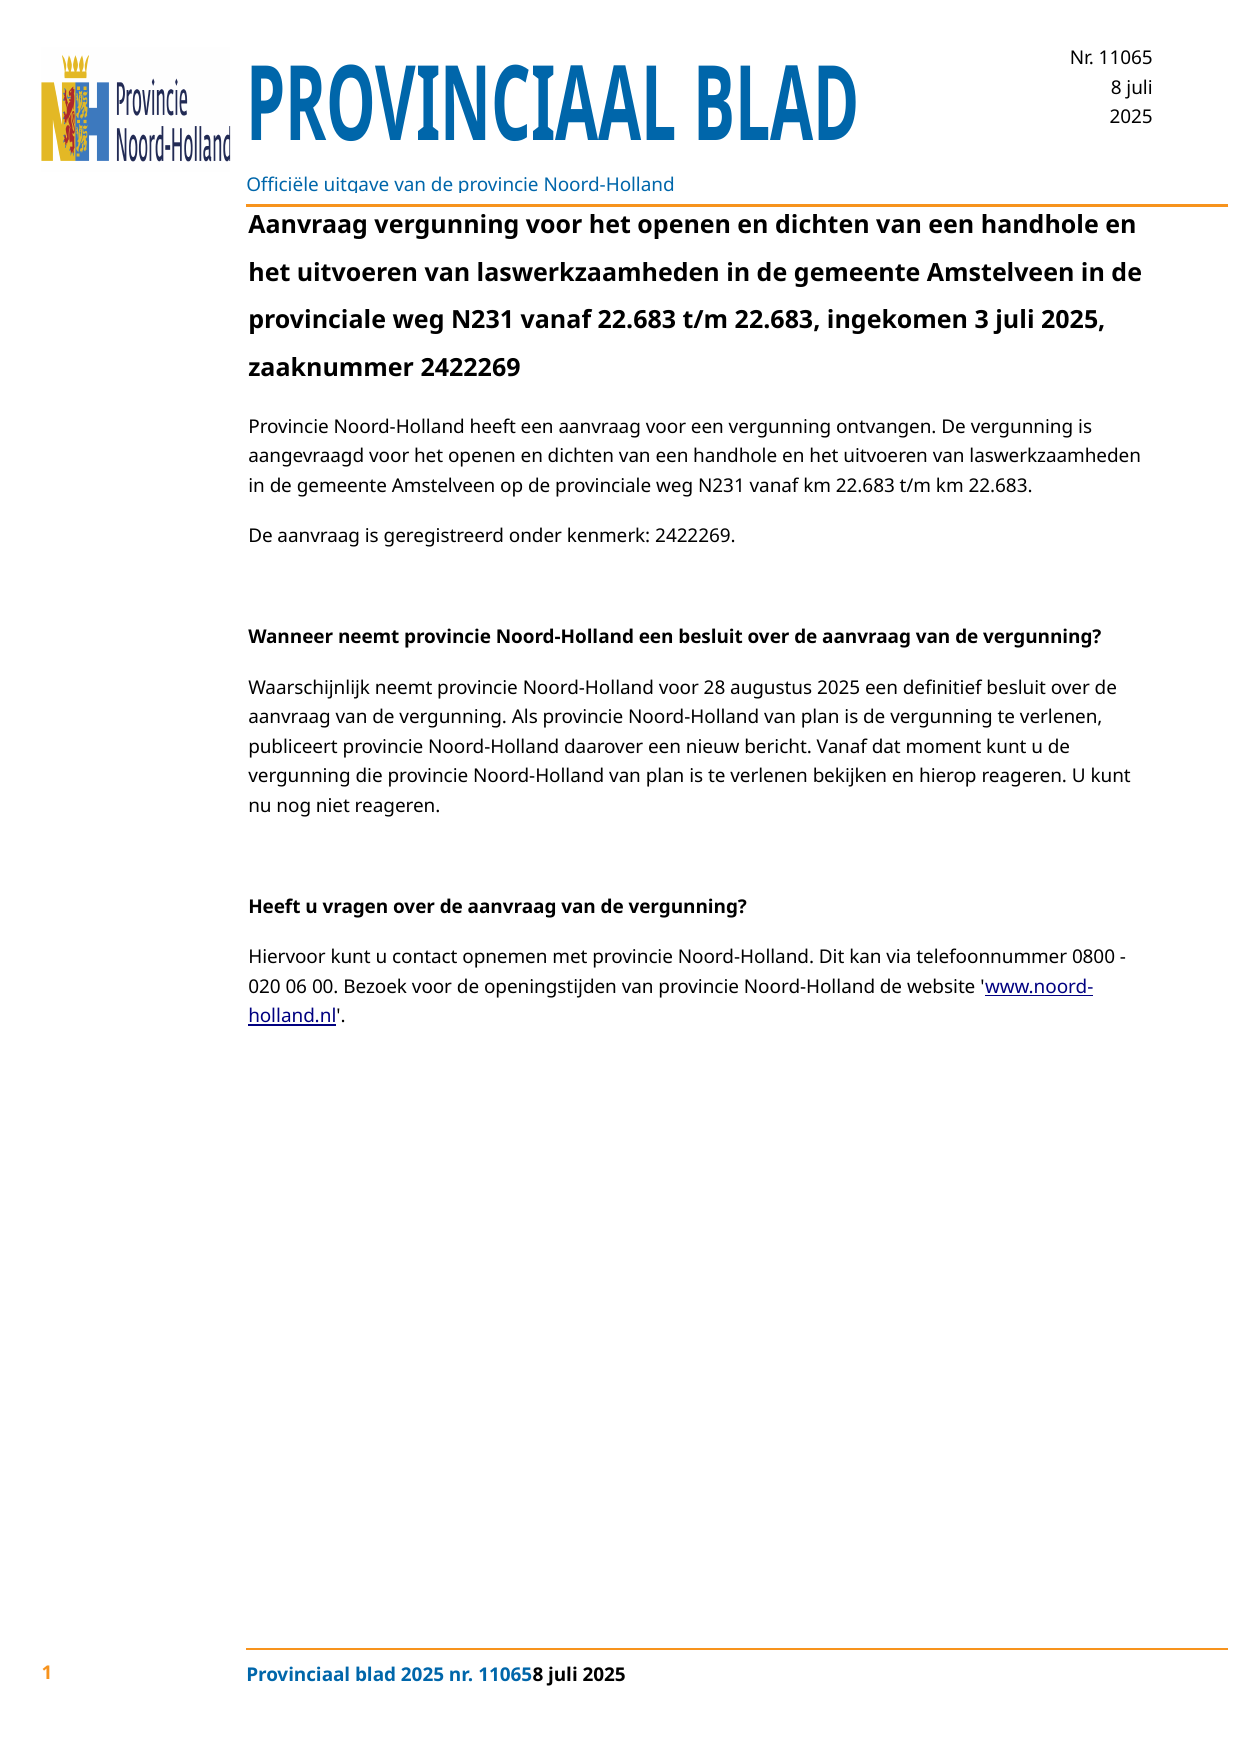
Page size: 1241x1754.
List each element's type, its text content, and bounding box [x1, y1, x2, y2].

text Waarschijnlijk neemt provincie Noord-Holland voor 28 augustus 2025 een definitief besluit over de aanvraag van de vergunning. Als provincie Noord-Holland van plan is de vergunning te verlenen, publiceert provincie Noord-Holland daarover een nieuw bericht. Vanaf dat moment kunt u de vergunning die provincie Noord-Holland van plan is te verlenen bekijken en hierop reageren. U kunt nu nog niet reageren. [248, 674, 1152, 818]
text Heeft u vragen over de aanvraag van de vergunning? [248, 893, 1152, 919]
text Provincie Noord-Holland heeft een aanvraag voor een vergunning ontvangen. De vergunning is aangevraagd voor het openen en dichten van een handhole en het uitvoeren van laswerkzaamheden in de gemeente Amstelveen op de provinciale weg N231 vanaf km 22.683 t/m km 22.683. [248, 413, 1152, 498]
text De aanvraag is geregistreerd onder kenmerk: 2422269. [248, 523, 1152, 548]
picture [41, 47, 231, 172]
text Hiervoor kunt u contact opnemen met provincie Noord-Holland. Dit kan via telefoonnummer 0800 - 020 06 00. Bezoek voor de openingstijden van provincie Noord-Holland de website 'www.noord-holland.nl'. [248, 943, 1152, 1028]
text Aanvraag vergunning voor het openen en dichten van een handhole en het uitvoeren van laswerkzaamheden in de gemeente Amstelveen in de provinciale weg N231 vanaf 22.683 t/m 22.683, ingekomen 3 juli 2025, zaaknummer 2422269 [248, 207, 1152, 384]
text Wanneer neemt provincie Noord-Holland een besluit over de aanvraag van de vergunning? [248, 623, 1152, 649]
